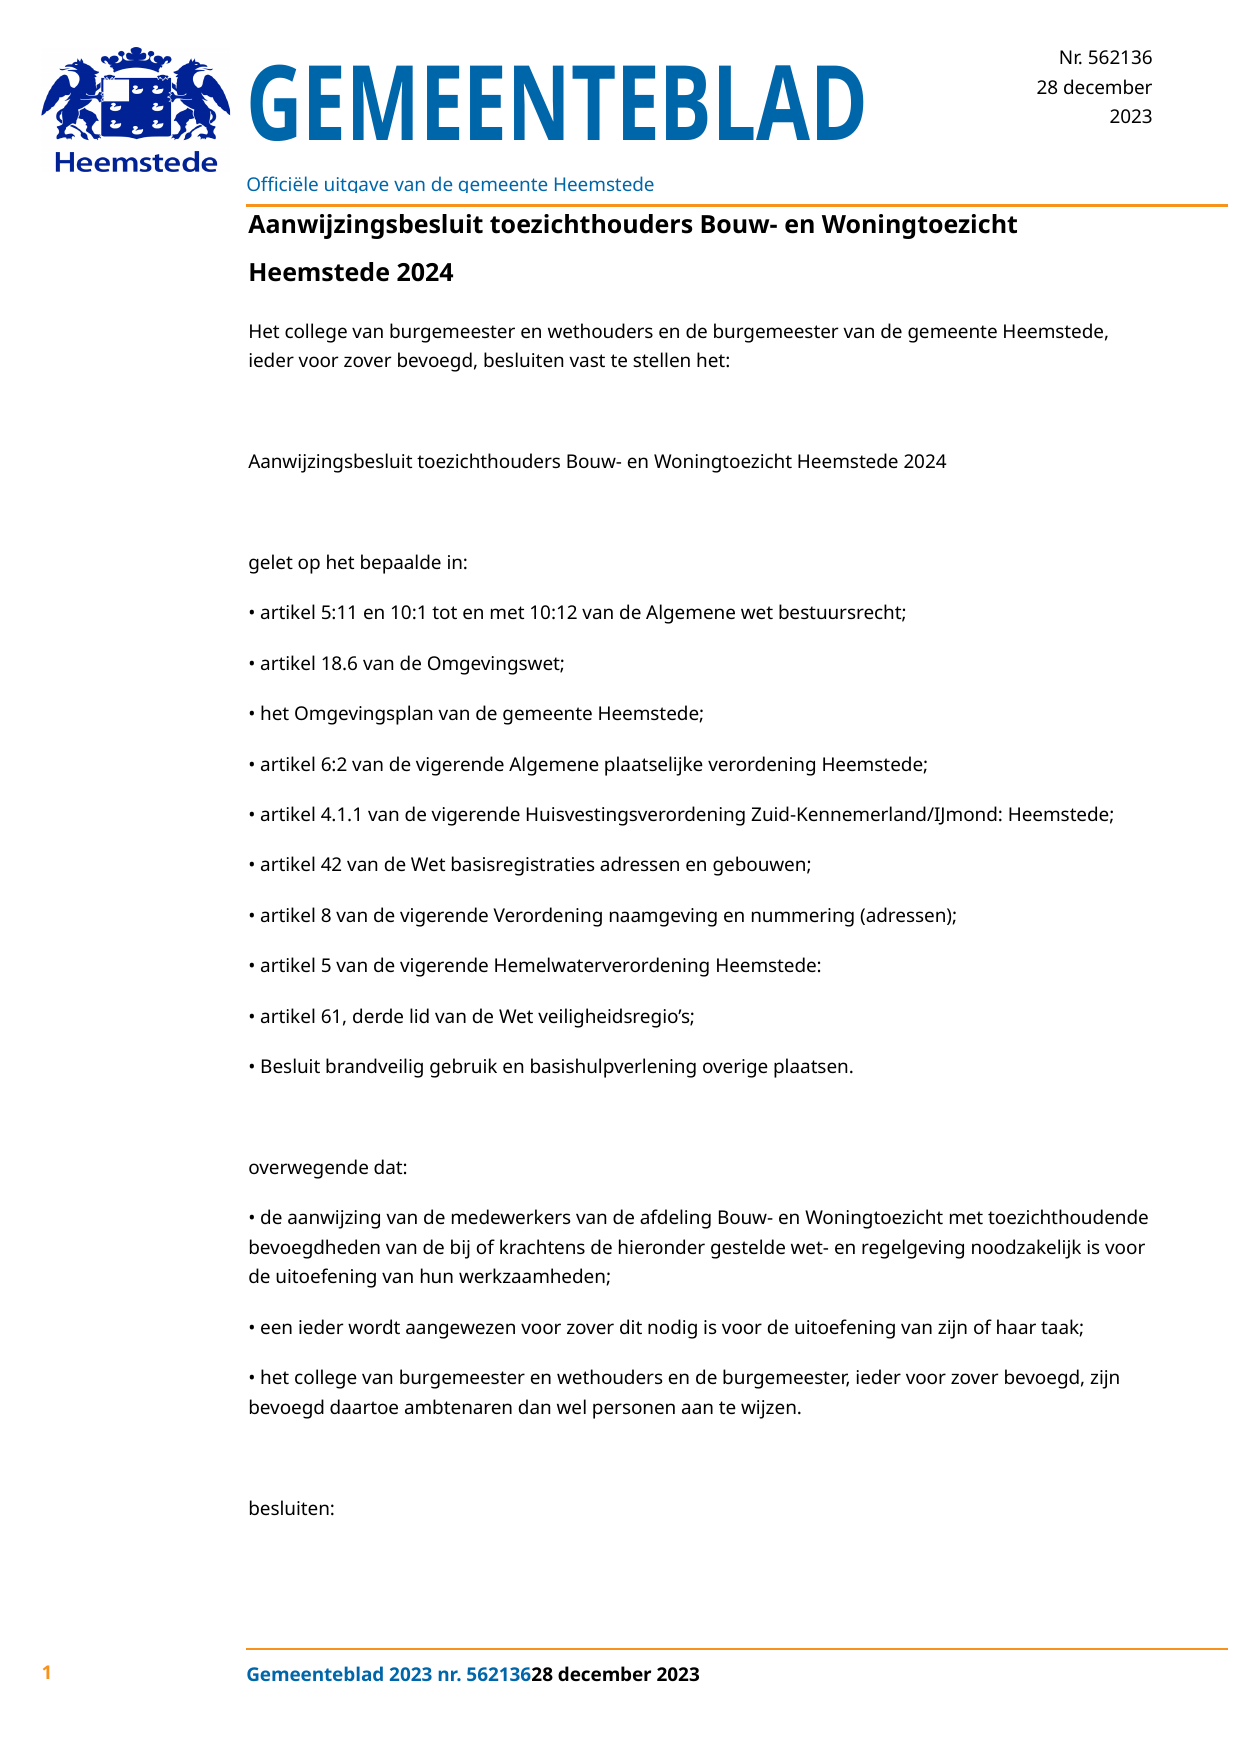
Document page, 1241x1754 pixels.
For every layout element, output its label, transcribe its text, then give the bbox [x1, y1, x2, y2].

text • artikel 42 van de Wet basisregistraties adressen en gebouwen; [248, 852, 1152, 877]
text • Besluit brandveilig gebruik en basishulpverlening overige plaatsen. [248, 1053, 1152, 1079]
text Aanwijzingsbesluit toezichthouders Bouw- en Woningtoezicht Heemstede 2024 [248, 207, 1152, 288]
text Het college van burgemeester en wethouders en de burgemeester van de gemeente Heemstede, ieder voor zover bevoegd, besluiten vast te stellen het: [248, 318, 1152, 373]
text • het college van burgemeester en wethouders en de burgemeester, ieder voor zover bevoegd, zijn bevoegd daartoe ambtenaren dan wel personen aan te wijzen. [248, 1364, 1152, 1420]
text • artikel 4.1.1 van de vigerende Huisvestingsverordening Zuid-Kennemerland/IJmond: Heemstede; [248, 801, 1152, 827]
text • artikel 6:2 van de vigerende Algemene plaatselijke verordening Heemstede; [248, 751, 1152, 777]
text overwegende dat: [248, 1154, 1152, 1180]
text • een ieder wordt aangewezen voor zover dit nodig is voor de uitoefening van zijn of haar taak; [248, 1314, 1152, 1340]
text gelet op het bepaalde in: [248, 549, 1152, 575]
text besluiten: [248, 1495, 1152, 1521]
text • artikel 8 van de vigerende Verordening naamgeving en nummering (adressen); [248, 902, 1152, 928]
text • het Omgevingsplan van de gemeente Heemstede; [248, 700, 1152, 726]
text • artikel 18.6 van de Omgevingswet; [248, 650, 1152, 676]
picture [41, 47, 231, 172]
text • artikel 5:11 en 10:1 tot en met 10:12 van de Algemene wet bestuursrecht; [248, 599, 1152, 625]
text • de aanwijzing van de medewerkers van de afdeling Bouw- en Woningtoezicht met toezichthoudende bevoegdheden van de bij of krachtens de hieronder gestelde wet- en regelgeving noodzakelijk is voor de uitoefening van hun werkzaamheden; [248, 1204, 1152, 1289]
text • artikel 5 van de vigerende Hemelwaterverordening Heemstede: [248, 952, 1152, 978]
text • artikel 61, derde lid van de Wet veiligheidsregio’s; [248, 1003, 1152, 1029]
text Aanwijzingsbesluit toezichthouders Bouw- en Woningtoezicht Heemstede 2024 [248, 448, 1152, 474]
